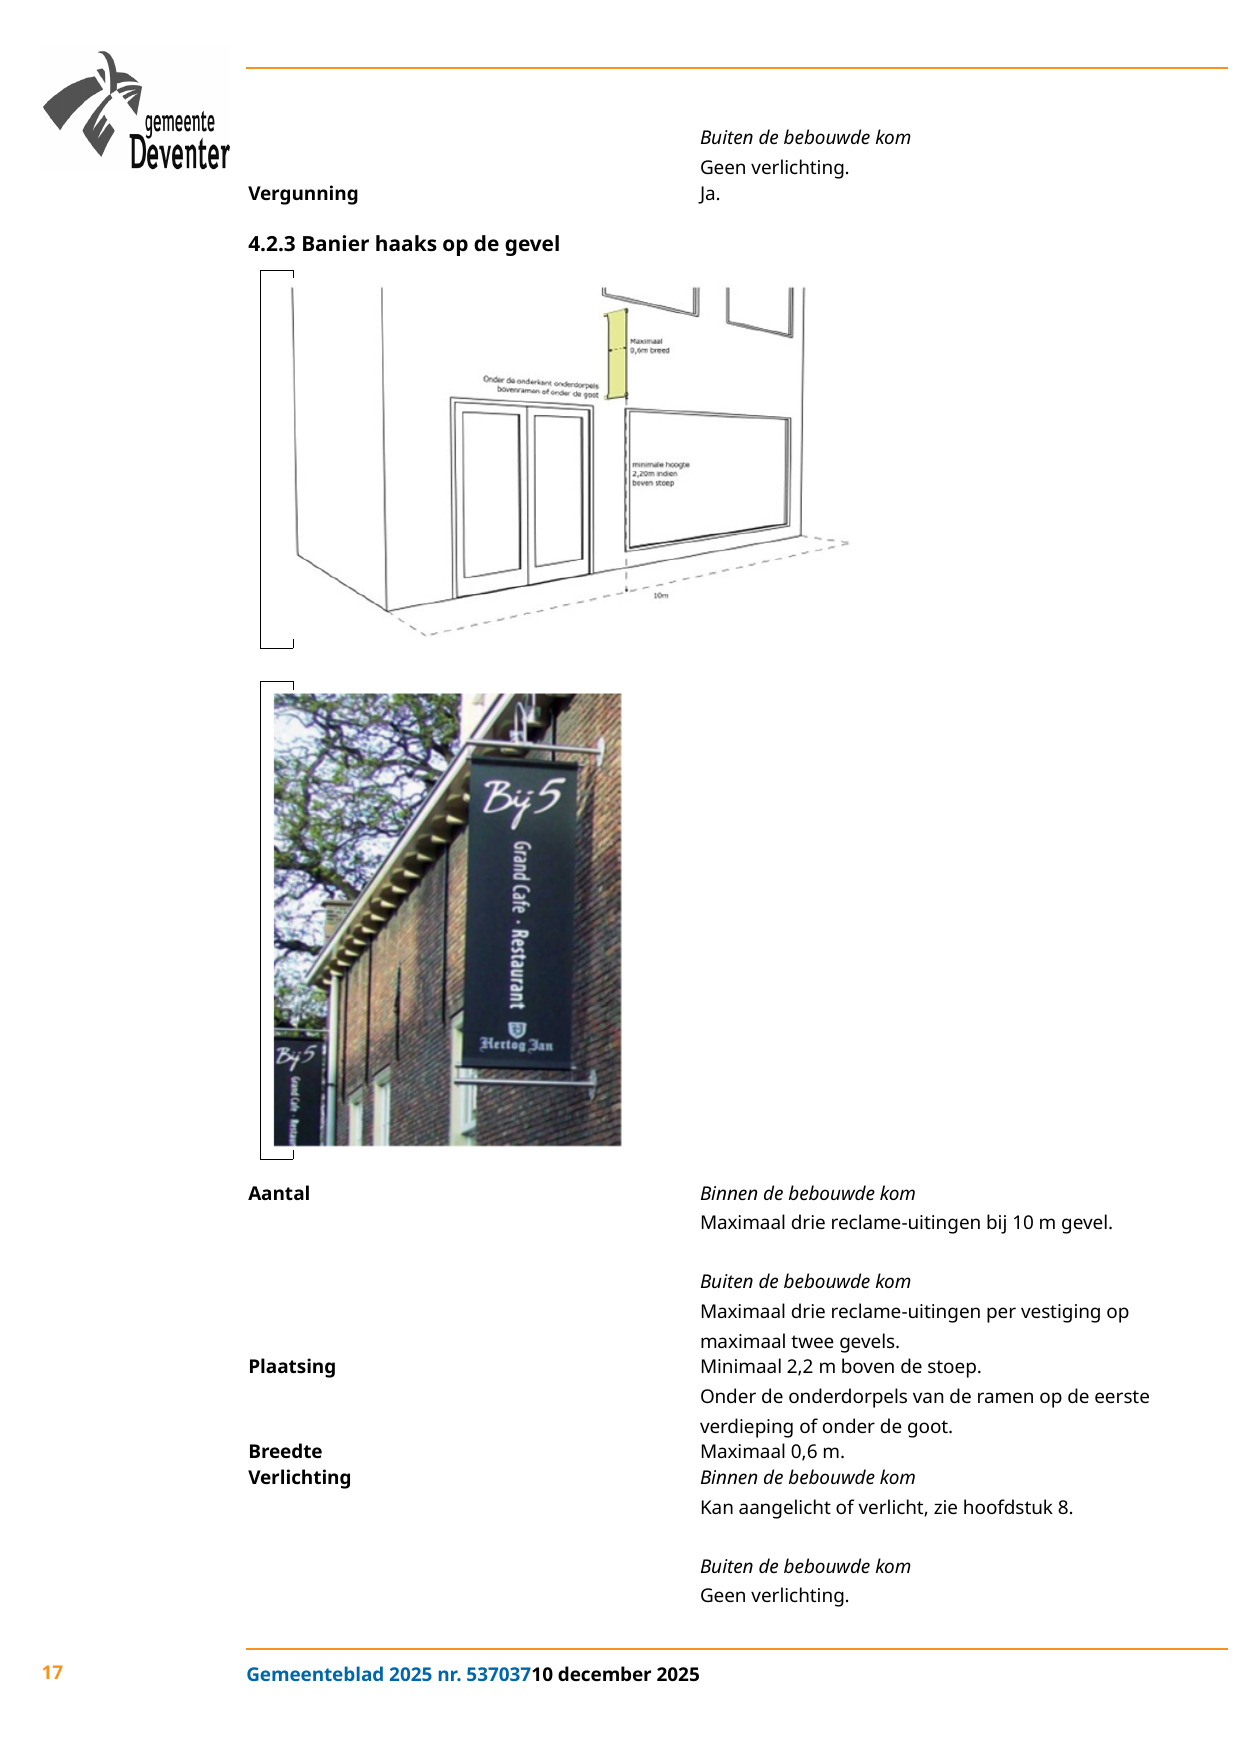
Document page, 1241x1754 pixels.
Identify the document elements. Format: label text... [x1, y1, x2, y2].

table_cell Ja. [700, 180, 1152, 205]
table_cell Plaatsing [248, 1354, 700, 1438]
table_cell Verlichting [248, 1464, 700, 1608]
picture [268, 690, 624, 1150]
table_cell Buiten de bebouwde kom Geen verlichting. [700, 95, 1152, 180]
table_cell Minimaal 2,2 m boven de stoep. Onder de onderdorpels van de ramen op de eerste verdieping of onder de goot. [700, 1354, 1152, 1438]
table_cell Binnen de bebouwde kom Kan aangelicht of verlicht, zie hoofdstuk 8. Buiten de bebouwde kom Geen verlichting. [700, 1464, 1152, 1608]
table_cell [248, 95, 700, 180]
table_header Aantal [248, 1180, 700, 1354]
table_cell Maximaal 0,6 m. [700, 1439, 1152, 1464]
picture [268, 278, 860, 639]
table_cell Vergunning [248, 180, 700, 205]
table_cell Breedte [248, 1439, 700, 1464]
table_header Binnen de bebouwde kom Maximaal drie reclame-uitingen bij 10 m gevel. Buiten de bebouwde kom Maximaal drie reclame-uitingen per vestiging op maximaal twee gevels. [700, 1180, 1152, 1354]
text 4.2.3 Banier haaks op de gevel [248, 229, 1152, 258]
picture [41, 47, 231, 172]
